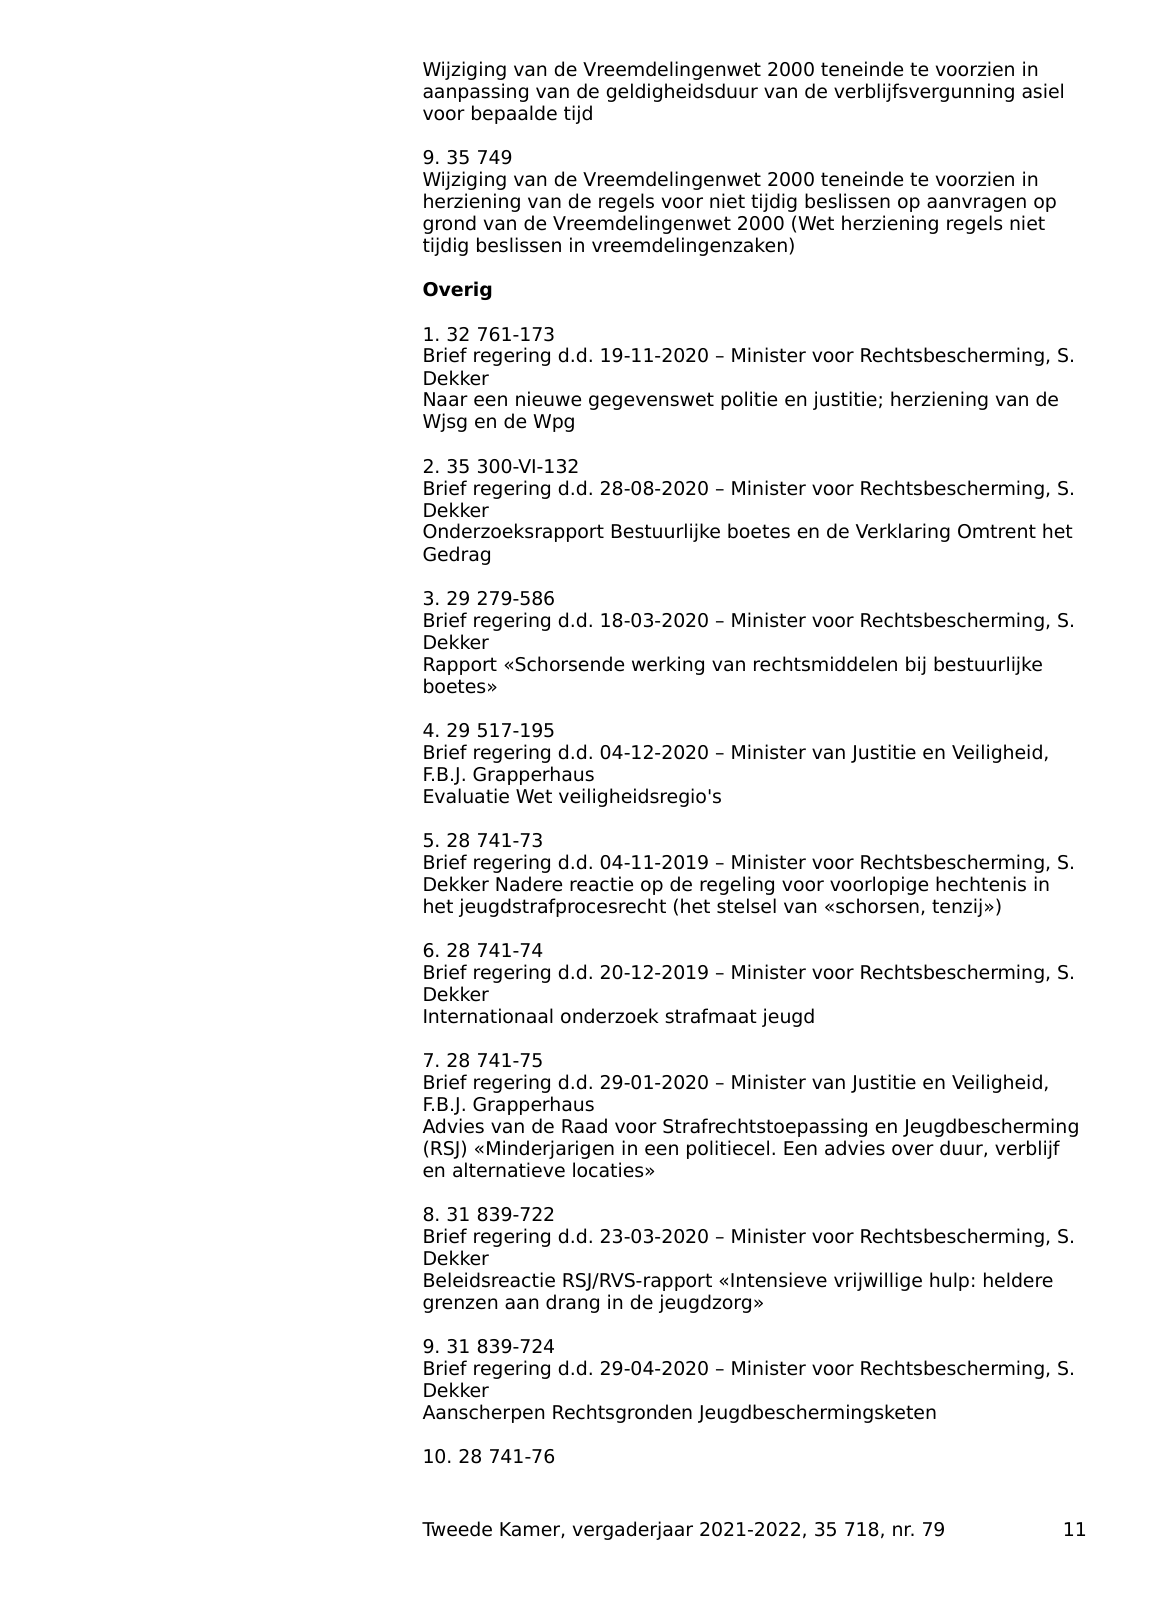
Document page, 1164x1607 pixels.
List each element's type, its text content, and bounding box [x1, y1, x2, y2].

text Aanscherpen Rechtsgronden Jeugdbeschermingsketen [422, 1402, 1087, 1424]
text 8. 31 839-722 [422, 1204, 1087, 1226]
text 2. 35 300-VI-132 [422, 456, 1087, 477]
text 1. 32 761-173 [422, 323, 1087, 345]
text 3. 29 279-586 [422, 588, 1087, 609]
text 7. 28 741-75 [422, 1050, 1087, 1072]
text Internationaal onderzoek strafmaat jeugd [422, 1006, 1087, 1028]
text Brief regering d.d. 04-11-2019 – Minister voor Rechtsbescherming, S. Dekker Nadere reactie op de regeling voor voorlopige hechtenis in het jeugdstrafprocesrecht (het stelsel van «schorsen, tenzij») [422, 852, 1087, 918]
text Brief regering d.d. 29-04-2020 – Minister voor Rechtsbescherming, S. Dekker [422, 1358, 1087, 1402]
text 9. 35 749 [422, 147, 1087, 169]
text Naar een nieuwe gegevenswet politie en justitie; herziening van de Wjsg en de Wpg [422, 389, 1087, 433]
text Wijziging van de Vreemdelingenwet 2000 teneinde te voorzien in aanpassing van de geldigheidsduur van de verblijfsvergunning asiel voor bepaalde tijd [422, 59, 1087, 125]
text Brief regering d.d. 23-03-2020 – Minister voor Rechtsbescherming, S. Dekker [422, 1226, 1087, 1270]
text 5. 28 741-73 [422, 830, 1087, 852]
text Onderzoeksrapport Bestuurlijke boetes en de Verklaring Omtrent het Gedrag [422, 521, 1087, 565]
text Brief regering d.d. 29-01-2020 – Minister van Justitie en Veiligheid, F.B.J. Grapperhaus [422, 1072, 1087, 1116]
text 9. 31 839-724 [422, 1336, 1087, 1358]
text Beleidsreactie RSJ/RVS-rapport «Intensieve vrijwillige hulp: heldere grenzen aan drang in de jeugdzorg» [422, 1270, 1087, 1314]
text 4. 29 517-195 [422, 720, 1087, 742]
subtitle Overig [422, 279, 1087, 301]
text 6. 28 741-74 [422, 940, 1087, 962]
text Evaluatie Wet veiligheidsregio's [422, 786, 1087, 808]
text Wijziging van de Vreemdelingenwet 2000 teneinde te voorzien in herziening van de regels voor niet tijdig beslissen op aanvragen op grond van de Vreemdelingenwet 2000 (Wet herziening regels niet tijdig beslissen in vreemdelingenzaken) [422, 169, 1087, 257]
text Brief regering d.d. 28-08-2020 – Minister voor Rechtsbescherming, S. Dekker [422, 477, 1087, 521]
text Brief regering d.d. 04-12-2020 – Minister van Justitie en Veiligheid, F.B.J. Grapperhaus [422, 742, 1087, 786]
text Advies van de Raad voor Strafrechtstoepassing en Jeugdbescherming (RSJ) «Minderjarigen in een politiecel. Een advies over duur, verblijf en alternatieve locaties» [422, 1116, 1087, 1182]
text Brief regering d.d. 19-11-2020 – Minister voor Rechtsbescherming, S. Dekker [422, 345, 1087, 389]
text Brief regering d.d. 18-03-2020 – Minister voor Rechtsbescherming, S. Dekker [422, 609, 1087, 653]
text Brief regering d.d. 20-12-2019 – Minister voor Rechtsbescherming, S. Dekker [422, 962, 1087, 1006]
text 10. 28 741-76 [422, 1446, 1087, 1468]
text Rapport «Schorsende werking van rechtsmiddelen bij bestuurlijke boetes» [422, 653, 1087, 697]
